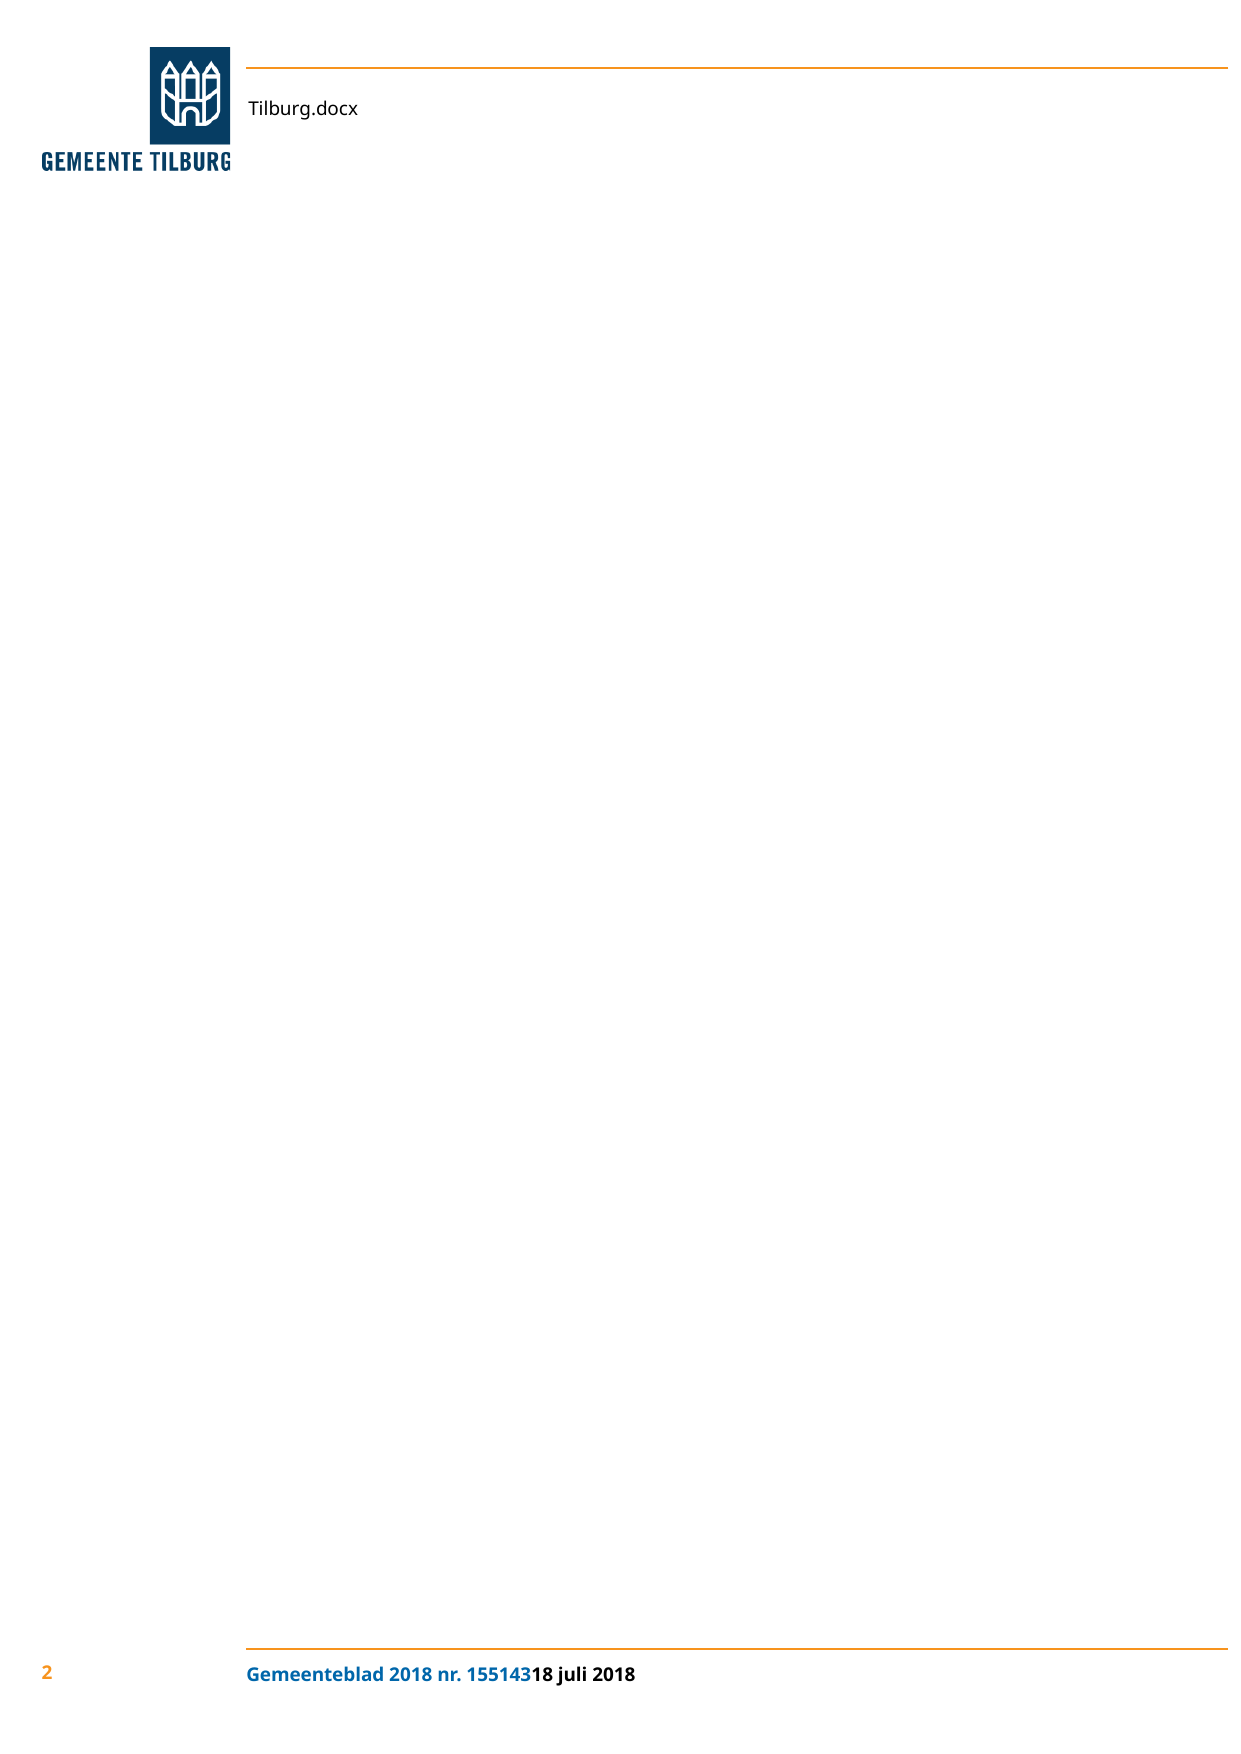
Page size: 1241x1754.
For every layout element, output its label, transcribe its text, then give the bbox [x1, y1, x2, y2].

text Tilburg.docx [248, 95, 1152, 121]
picture [41, 47, 231, 172]
